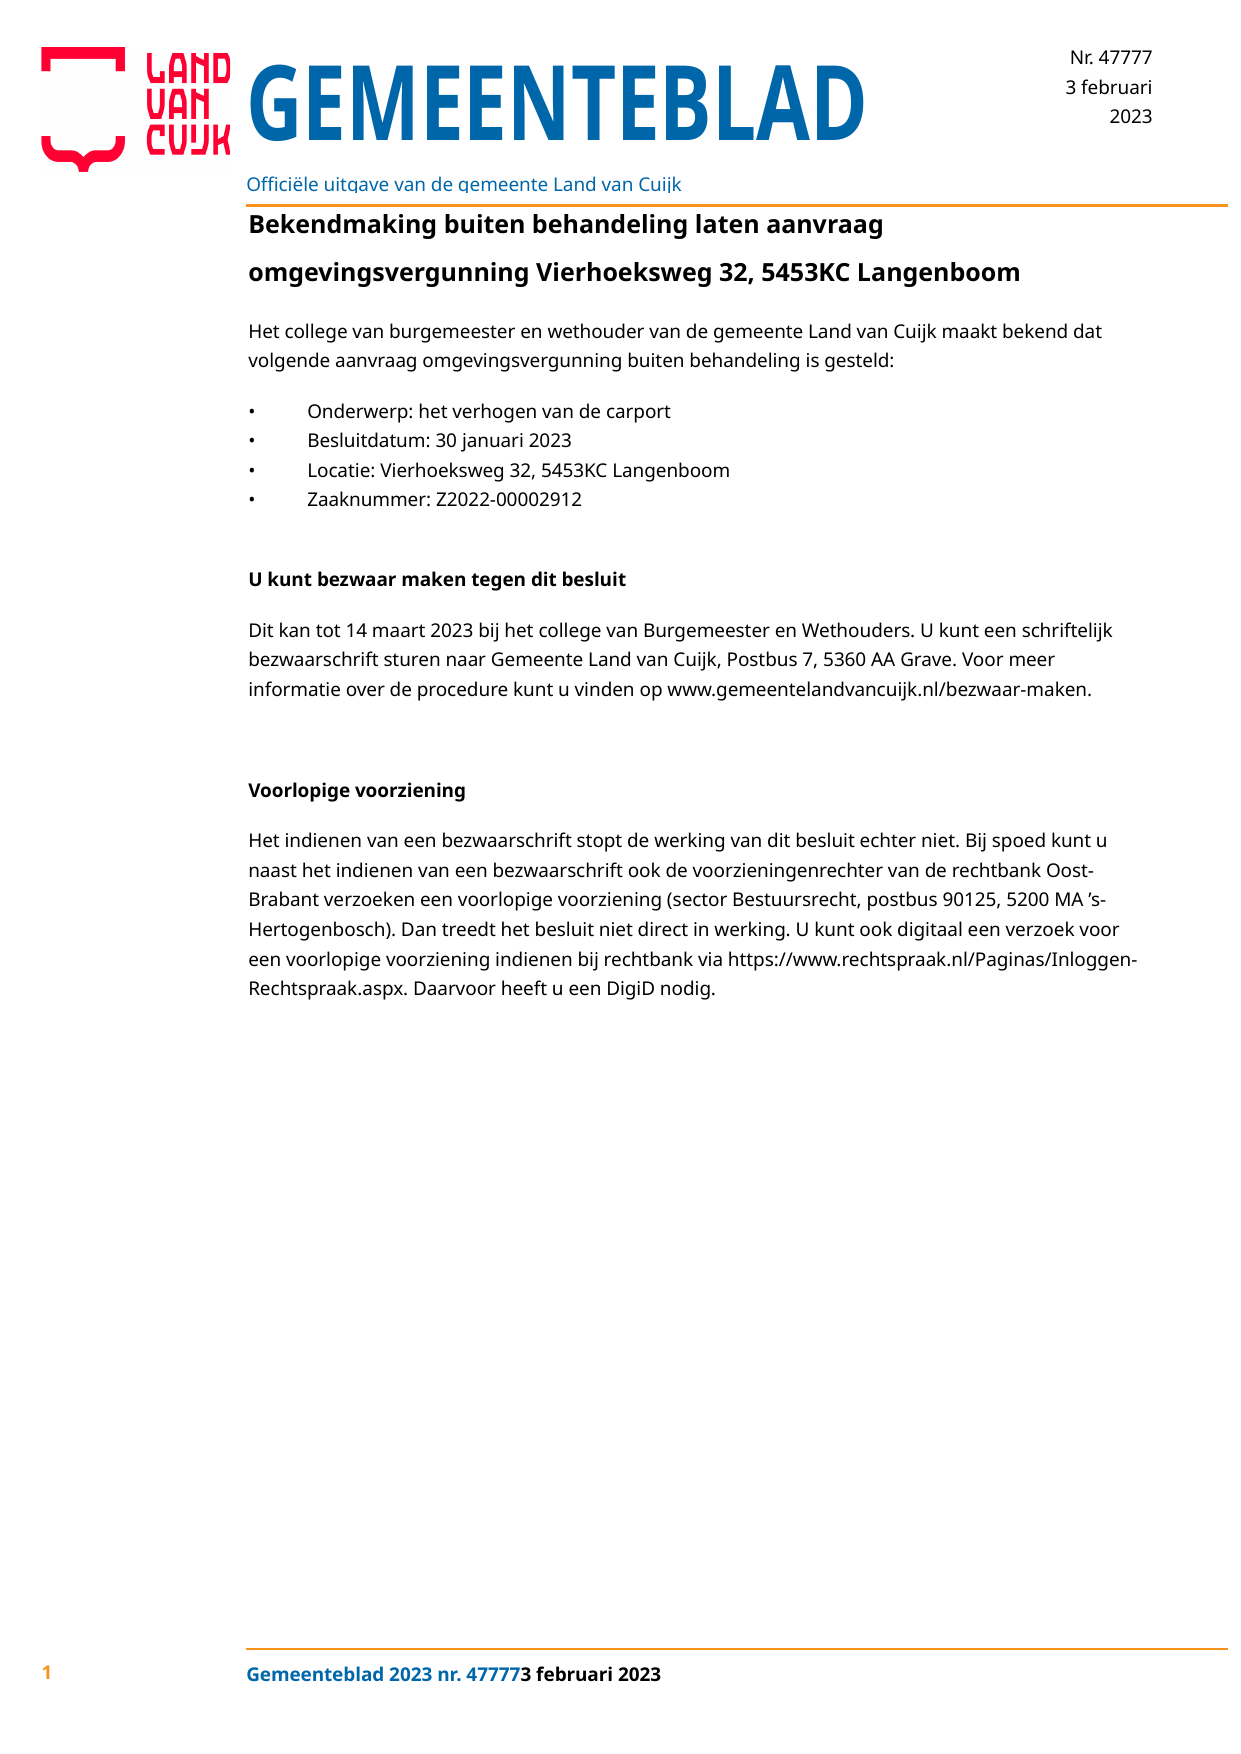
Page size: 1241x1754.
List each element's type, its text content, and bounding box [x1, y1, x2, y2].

picture [41, 47, 231, 172]
text Voorlopige voorziening [248, 777, 1152, 803]
text Het college van burgemeester en wethouder van de gemeente Land van Cuijk maakt bekend dat volgende aanvraag omgevingsvergunning buiten behandeling is gesteld: [248, 318, 1152, 373]
list Locatie: Vierhoeksweg 32, 5453KC Langenboom [248, 457, 1152, 483]
list Besluitdatum: 30 januari 2023 [248, 427, 1152, 453]
text Het indienen van een bezwaarschrift stopt de werking van dit besluit echter niet. Bij spoed kunt u naast het indienen van een bezwaarschrift ook de voorzieningenrechter van de rechtbank Oost-Brabant verzoeken een voorlopige voorziening (sector Bestuursrecht, postbus 90125, 5200 MA ’s-Hertogenbosch). Dan treedt het besluit niet direct in werking. U kunt ook digitaal een verzoek voor een voorlopige voorziening indienen bij rechtbank via https://www.rechtspraak.nl/Paginas/Inloggen-Rechtspraak.aspx. Daarvoor heeft u een DigiD nodig. [248, 827, 1152, 1001]
list Onderwerp: het verhogen van de carport [248, 398, 1152, 424]
text U kunt bezwaar maken tegen dit besluit [248, 567, 1152, 592]
text Dit kan tot 14 maart 2023 bij het college van Burgemeester en Wethouders. U kunt een schriftelijk bezwaarschrift sturen naar Gemeente Land van Cuijk, Postbus 7, 5360 AA Grave. Voor meer informatie over de procedure kunt u vinden op www.gemeentelandvancuijk.nl/bezwaar-maken. [248, 617, 1152, 702]
text Bekendmaking buiten behandeling laten aanvraag omgevingsvergunning Vierhoeksweg 32, 5453KC Langenboom [248, 207, 1152, 288]
list Zaaknummer: Z2022-00002912 [248, 487, 1152, 512]
